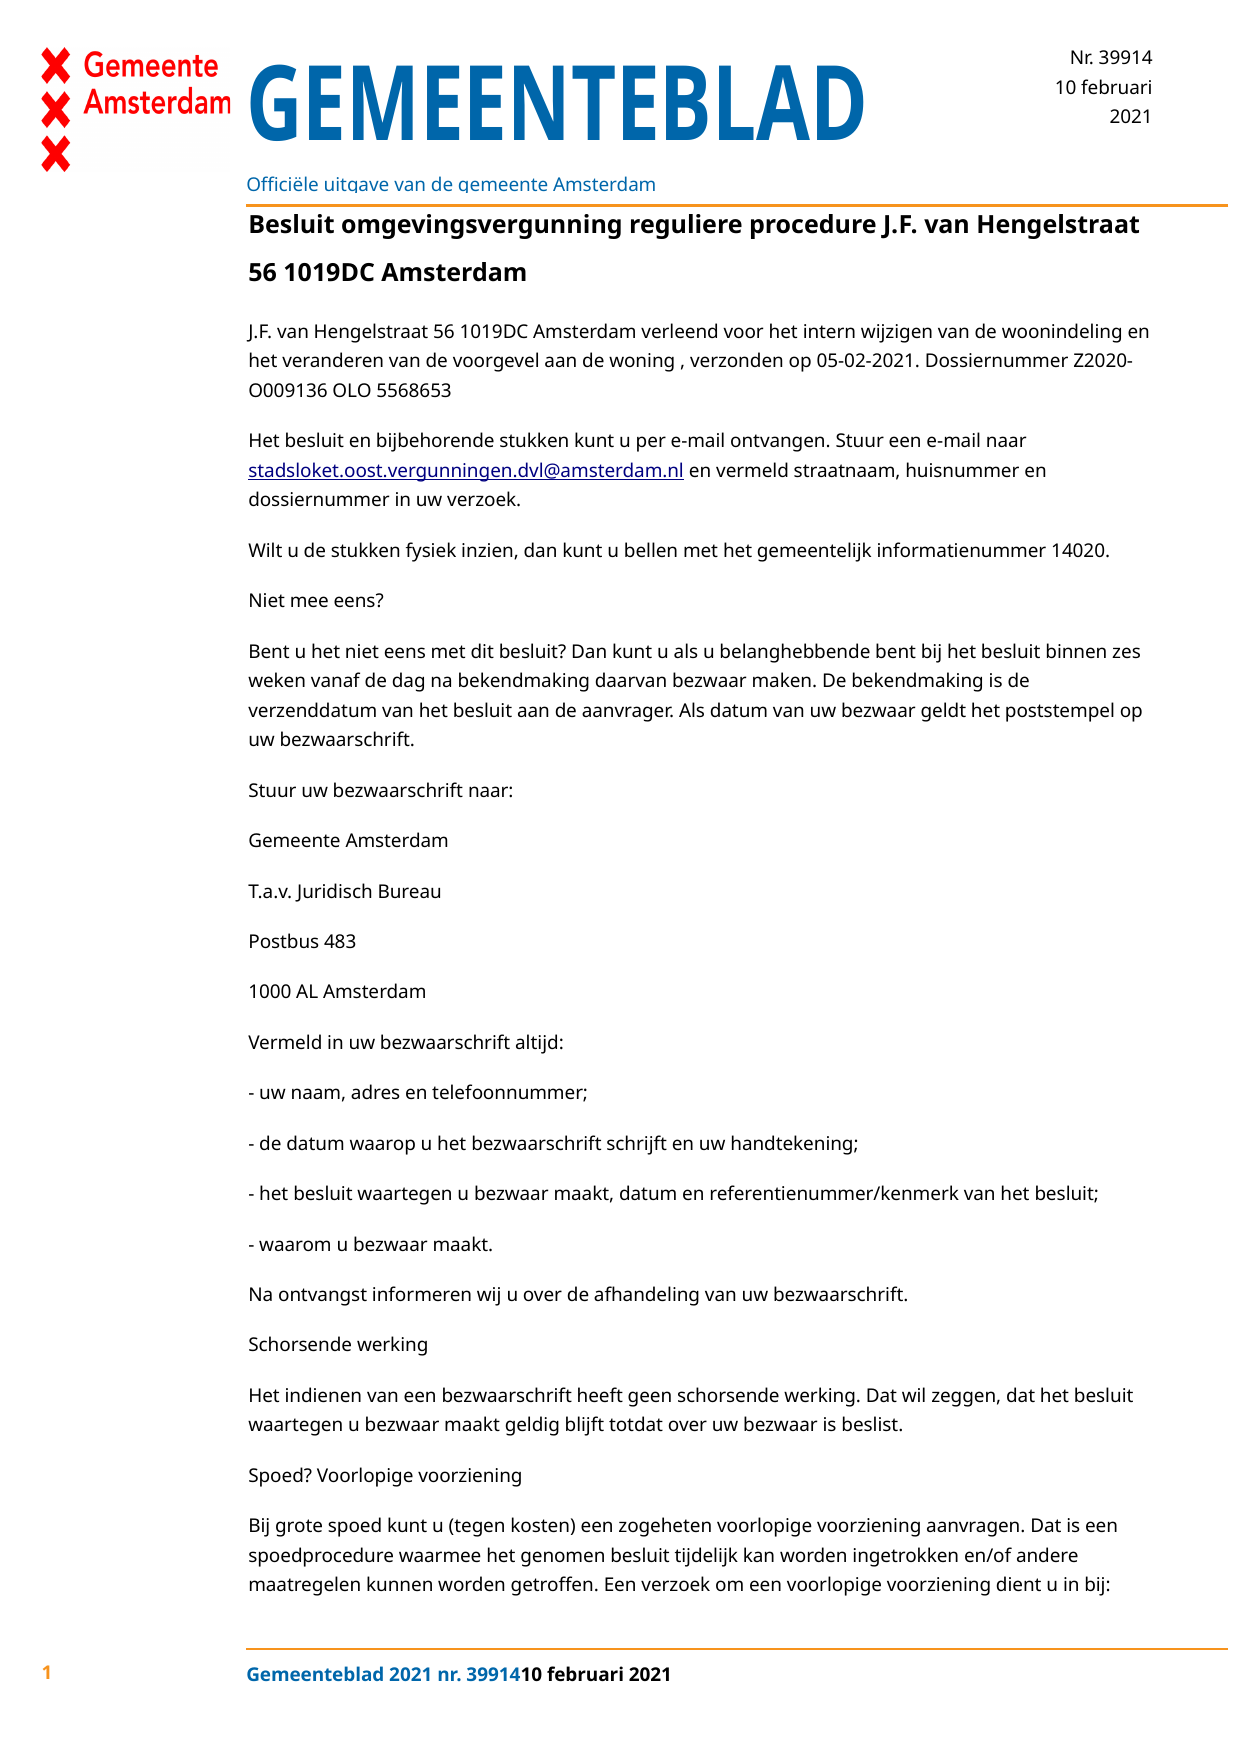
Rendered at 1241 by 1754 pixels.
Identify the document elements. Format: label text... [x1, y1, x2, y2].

text T.a.v. Juridisch Bureau [248, 878, 1152, 904]
text Niet mee eens? [248, 587, 1152, 613]
text Vermeld in uw bezwaarschrift altijd: [248, 1029, 1152, 1055]
text Besluit omgevingsvergunning reguliere procedure J.F. van Hengelstraat 56 1019DC Amsterdam [248, 207, 1152, 288]
text - het besluit waartegen u bezwaar maakt, datum en referentienummer/kenmerk van het besluit; [248, 1180, 1152, 1206]
text Na ontvangst informeren wij u over de afhandeling van uw bezwaarschrift. [248, 1281, 1152, 1307]
text - uw naam, adres en telefoonnummer; [248, 1079, 1152, 1105]
text Bent u het niet eens met dit besluit? Dan kunt u als u belanghebbende bent bij het besluit binnen zes weken vanaf de dag na bekendmaking daarvan bezwaar maken. De bekendmaking is de verzenddatum van het besluit aan de aanvrager. Als datum van uw bezwaar geldt het poststempel op uw bezwaarschrift. [248, 638, 1152, 752]
text Schorsende werking [248, 1332, 1152, 1357]
text Spoed? Voorlopige voorziening [248, 1462, 1152, 1488]
text 1000 AL Amsterdam [248, 979, 1152, 1004]
picture [41, 47, 231, 172]
text J.F. van Hengelstraat 56 1019DC Amsterdam verleend voor het intern wijzigen van de woonindeling en het veranderen van de voorgevel aan de woning , verzonden op 05-02-2021. Dossiernummer Z2020-O009136 OLO 5568653 [248, 318, 1152, 403]
text Stuur uw bezwaarschrift naar: [248, 777, 1152, 803]
text Het indienen van een bezwaarschrift heeft geen schorsende werking. Dat wil zeggen, dat het besluit waartegen u bezwaar maakt geldig blijft totdat over uw bezwaar is beslist. [248, 1382, 1152, 1437]
text Postbus 483 [248, 928, 1152, 954]
text Gemeente Amsterdam [248, 827, 1152, 853]
text Bij grote spoed kunt u (tegen kosten) een zogeheten voorlopige voorziening aanvragen. Dat is een spoedprocedure waarmee het genomen besluit tijdelijk kan worden ingetrokken en/of andere maatregelen kunnen worden getroffen. Een verzoek om een voorlopige voorziening dient u in bij: [248, 1512, 1152, 1597]
text Wilt u de stukken fysiek inzien, dan kunt u bellen met het gemeentelijk informatienummer 14020. [248, 537, 1152, 563]
text - waarom u bezwaar maakt. [248, 1231, 1152, 1257]
text - de datum waarop u het bezwaarschrift schrijft en uw handtekening; [248, 1130, 1152, 1156]
text Het besluit en bijbehorende stukken kunt u per e-mail ontvangen. Stuur een e-mail naar stadsloket.oost.vergunningen.dvl@amsterdam.nl en vermeld straatnaam, huisnummer en dossiernummer in uw verzoek. [248, 427, 1152, 512]
